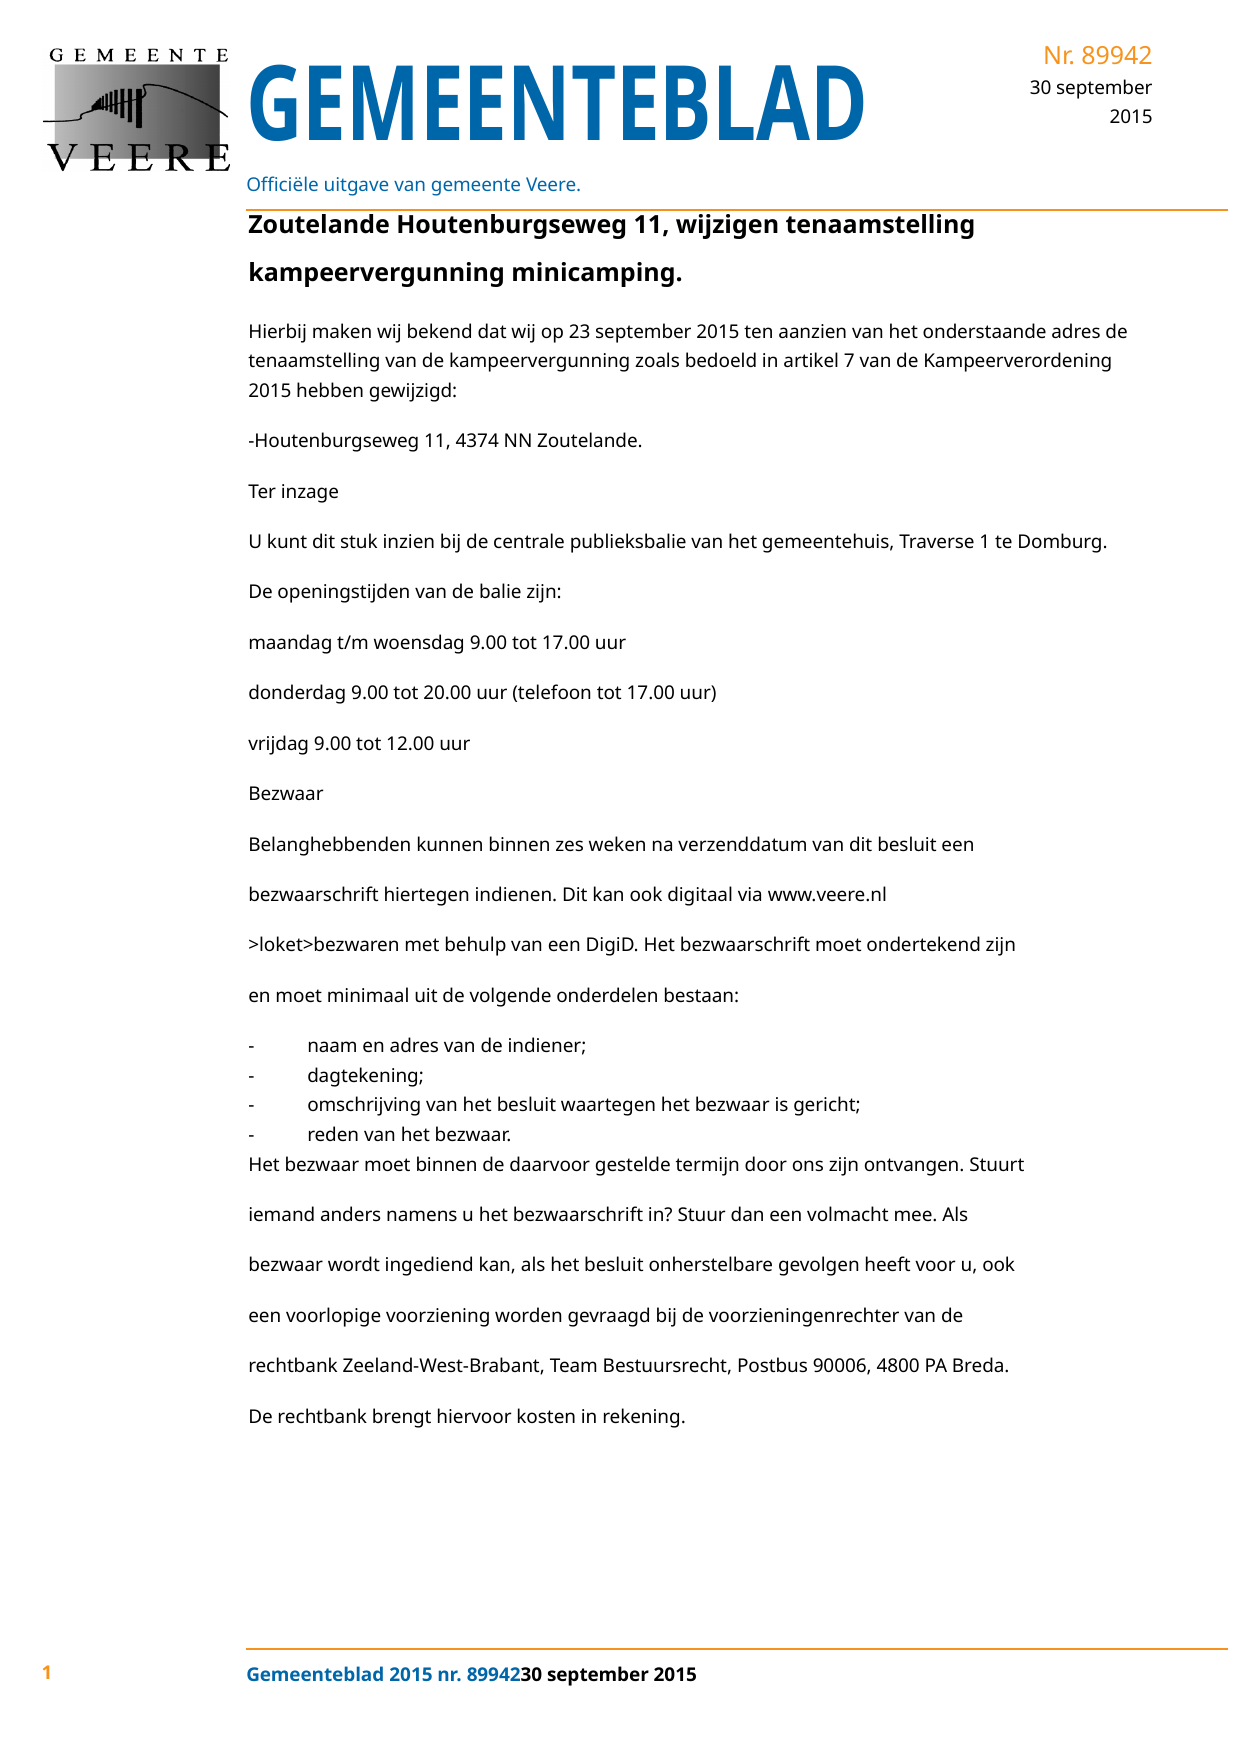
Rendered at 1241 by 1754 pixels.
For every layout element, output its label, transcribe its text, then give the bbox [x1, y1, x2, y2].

picture [41, 47, 231, 172]
text De rechtbank brengt hiervoor kosten in rekening. [248, 1403, 1152, 1429]
text bezwaarschrift hiertegen indienen. Dit kan ook digitaal via www.veere.nl [248, 881, 1152, 907]
list dagtekening; [248, 1062, 1152, 1088]
text en moet minimaal uit de volgende onderdelen bestaan: [248, 982, 1152, 1008]
text Bezwaar [248, 780, 1152, 806]
text -Houtenburgseweg 11, 4374 NN Zoutelande. [248, 427, 1152, 453]
list reden van het bezwaar. [248, 1121, 1152, 1147]
text Het bezwaar moet binnen de daarvoor gestelde termijn door ons zijn ontvangen. Stuurt [248, 1151, 1152, 1177]
text >loket>bezwaren met behulp van een DigiD. Het bezwaarschrift moet ondertekend zijn [248, 932, 1152, 957]
text rechtbank Zeeland-West-Brabant, Team Bestuursrecht, Postbus 90006, 4800 PA Breda. [248, 1352, 1152, 1378]
text Zoutelande Houtenburgseweg 11, wijzigen tenaamstelling kampeervergunning minicamping. [248, 211, 1152, 288]
text vrijdag 9.00 tot 12.00 uur [248, 730, 1152, 756]
list naam en adres van de indiener; [248, 1032, 1152, 1058]
text De openingstijden van de balie zijn: [248, 579, 1152, 604]
text donderdag 9.00 tot 20.00 uur (telefoon tot 17.00 uur) [248, 679, 1152, 705]
text Hierbij maken wij bekend dat wij op 23 september 2015 ten aanzien van het onderstaande adres de tenaamstelling van de kampeervergunning zoals bedoeld in artikel 7 van de Kampeerverordening 2015 hebben gewijzigd: [248, 318, 1152, 403]
list omschrijving van het besluit waartegen het bezwaar is gericht; [248, 1092, 1152, 1117]
text Ter inzage [248, 478, 1152, 504]
text Belanghebbenden kunnen binnen zes weken na verzenddatum van dit besluit een [248, 831, 1152, 857]
text U kunt dit stuk inzien bij de centrale publieksbalie van het gemeentehuis, Traverse 1 te Domburg. [248, 528, 1152, 554]
text maandag t/m woensdag 9.00 tot 17.00 uur [248, 629, 1152, 655]
text iemand anders namens u het bezwaarschrift in? Stuur dan een volmacht mee. Als [248, 1201, 1152, 1227]
text bezwaar wordt ingediend kan, als het besluit onherstelbare gevolgen heeft voor u, ook [248, 1252, 1152, 1277]
text een voorlopige voorziening worden gevraagd bij de voorzieningenrechter van de [248, 1302, 1152, 1328]
